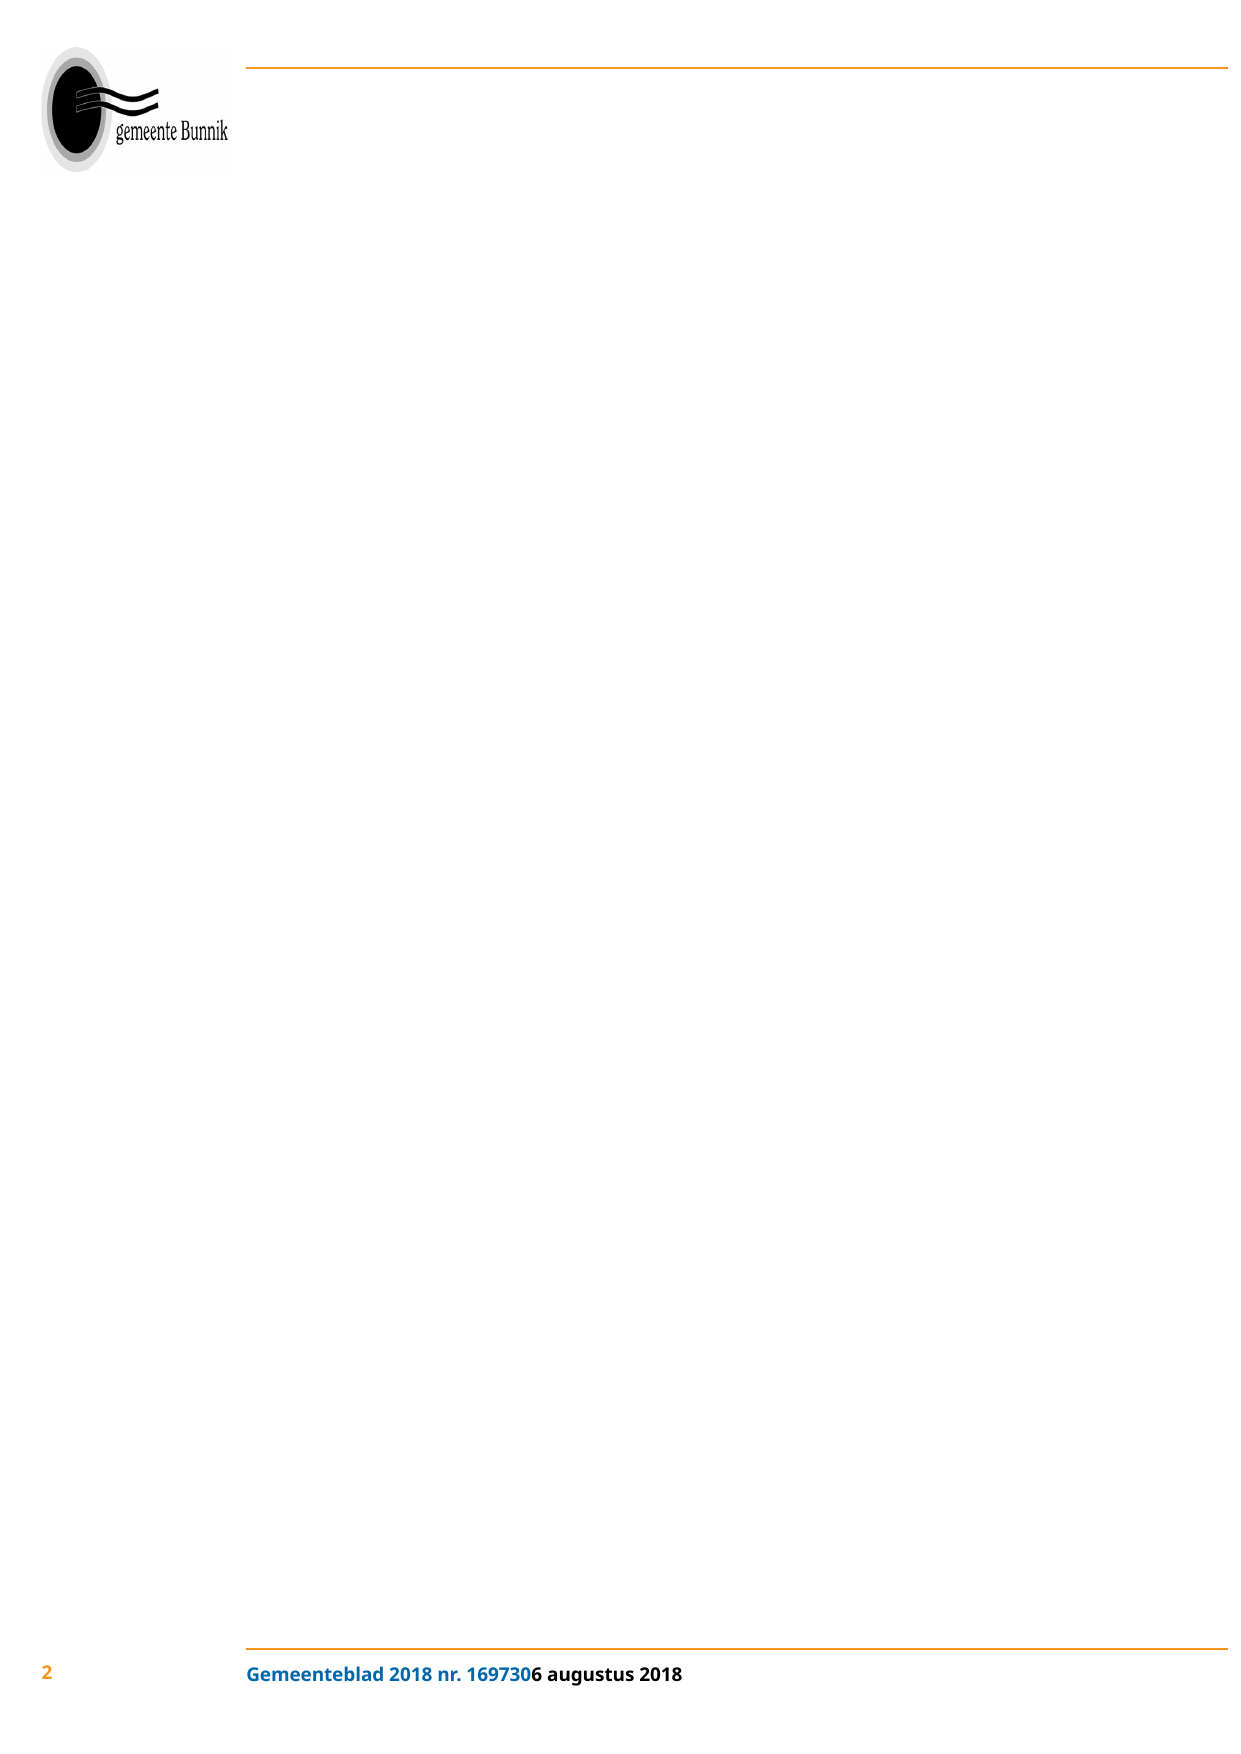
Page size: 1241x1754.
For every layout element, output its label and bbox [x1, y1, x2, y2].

picture [41, 47, 231, 172]
